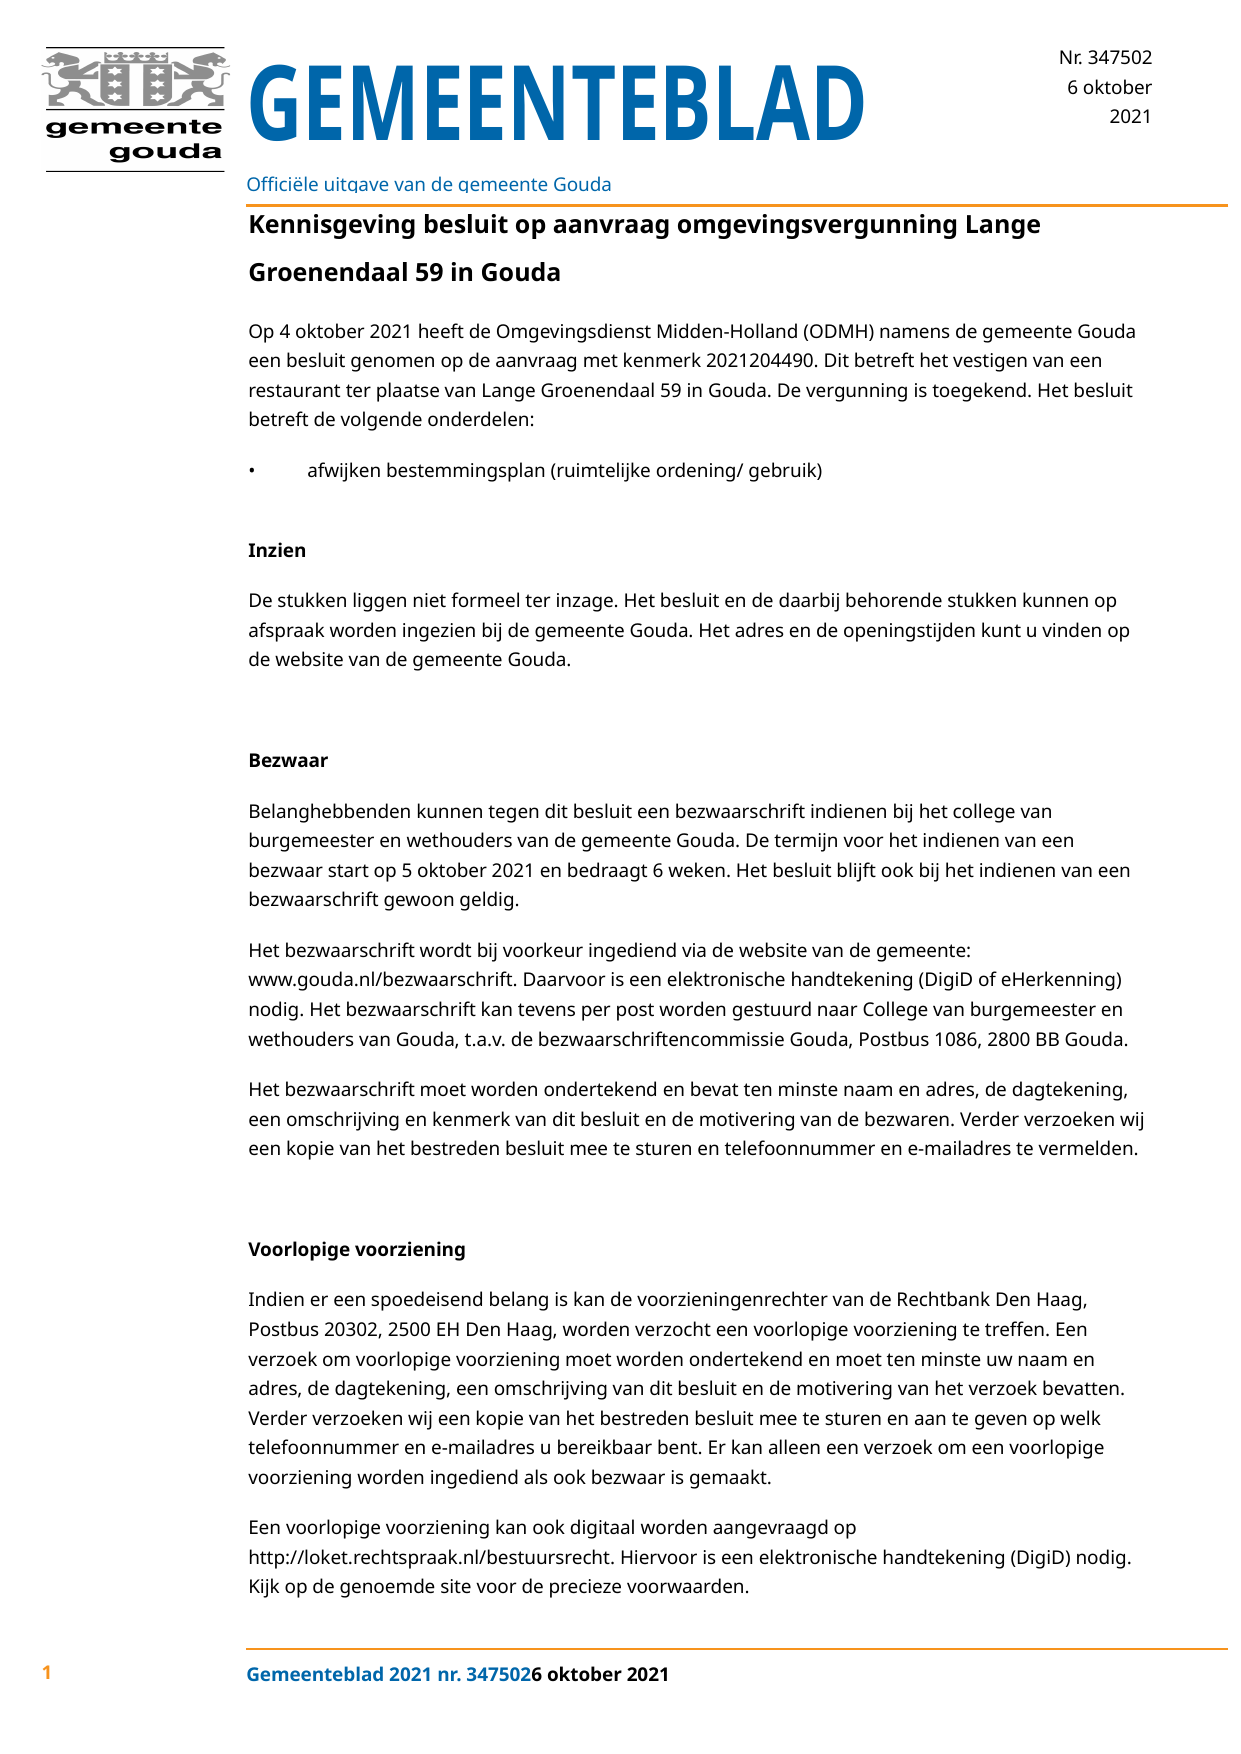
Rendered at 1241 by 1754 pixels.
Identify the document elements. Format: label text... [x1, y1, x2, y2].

text De stukken liggen niet formeel ter inzage. Het besluit en de daarbij behorende stukken kunnen op afspraak worden ingezien bij de gemeente Gouda. Het adres en de openingstijden kunt u vinden op de website van de gemeente Gouda. [248, 587, 1152, 672]
picture [41, 47, 231, 172]
text Bezwaar [248, 747, 1152, 773]
text Het bezwaarschrift moet worden ondertekend en bevat ten minste naam en adres, de dagtekening, een omschrijving en kenmerk van dit besluit en de motivering van de bezwaren. Verder verzoeken wij een kopie van het bestreden besluit mee te sturen en telefoonnummer en e-mailadres te vermelden. [248, 1076, 1152, 1161]
list afwijken bestemmingsplan (ruimtelijke ordening/ gebruik) [248, 457, 1152, 483]
text Op 4 oktober 2021 heeft de Omgevingsdienst Midden-Holland (ODMH) namens de gemeente Gouda een besluit genomen op de aanvraag met kenmerk 2021204490. Dit betreft het vestigen van een restaurant ter plaatse van Lange Groenendaal 59 in Gouda. De vergunning is toegekend. Het besluit betreft de volgende onderdelen: [248, 318, 1152, 432]
text Inzien [248, 537, 1152, 563]
text Het bezwaarschrift wordt bij voorkeur ingediend via de website van de gemeente: www.gouda.nl/bezwaarschrift. Daarvoor is een elektronische handtekening (DigiD of eHerkenning) nodig. Het bezwaarschrift kan tevens per post worden gestuurd naar College van burgemeester en wethouders van Gouda, t.a.v. de bezwaarschriftencommissie Gouda, Postbus 1086, 2800 BB Gouda. [248, 937, 1152, 1052]
text Voorlopige voorziening [248, 1236, 1152, 1262]
text Belanghebbenden kunnen tegen dit besluit een bezwaarschrift indienen bij het college van burgemeester en wethouders van de gemeente Gouda. De termijn voor het indienen van een bezwaar start op 5 oktober 2021 en bedraagt 6 weken. Het besluit blijft ook bij het indienen van een bezwaarschrift gewoon geldig. [248, 798, 1152, 912]
text Een voorlopige voorziening kan ook digitaal worden aangevraagd op http://loket.rechtspraak.nl/bestuursrecht. Hiervoor is een elektronische handtekening (DigiD) nodig. Kijk op de genoemde site voor de precieze voorwaarden. [248, 1514, 1152, 1599]
text Kennisgeving besluit op aanvraag omgevingsvergunning Lange Groenendaal 59 in Gouda [248, 207, 1152, 288]
text Indien er een spoedeisend belang is kan de voorzieningenrechter van de Rechtbank Den Haag, Postbus 20302, 2500 EH Den Haag, worden verzocht een voorlopige voorziening te treffen. Een verzoek om voorlopige voorziening moet worden ondertekend en moet ten minste uw naam en adres, de dagtekening, een omschrijving van dit besluit en de motivering van het verzoek bevatten. Verder verzoeken wij een kopie van het bestreden besluit mee te sturen en aan te geven op welk telefoonnummer en e-mailadres u bereikbaar bent. Er kan alleen een verzoek om een voorlopige voorziening worden ingediend als ook bezwaar is gemaakt. [248, 1287, 1152, 1490]
